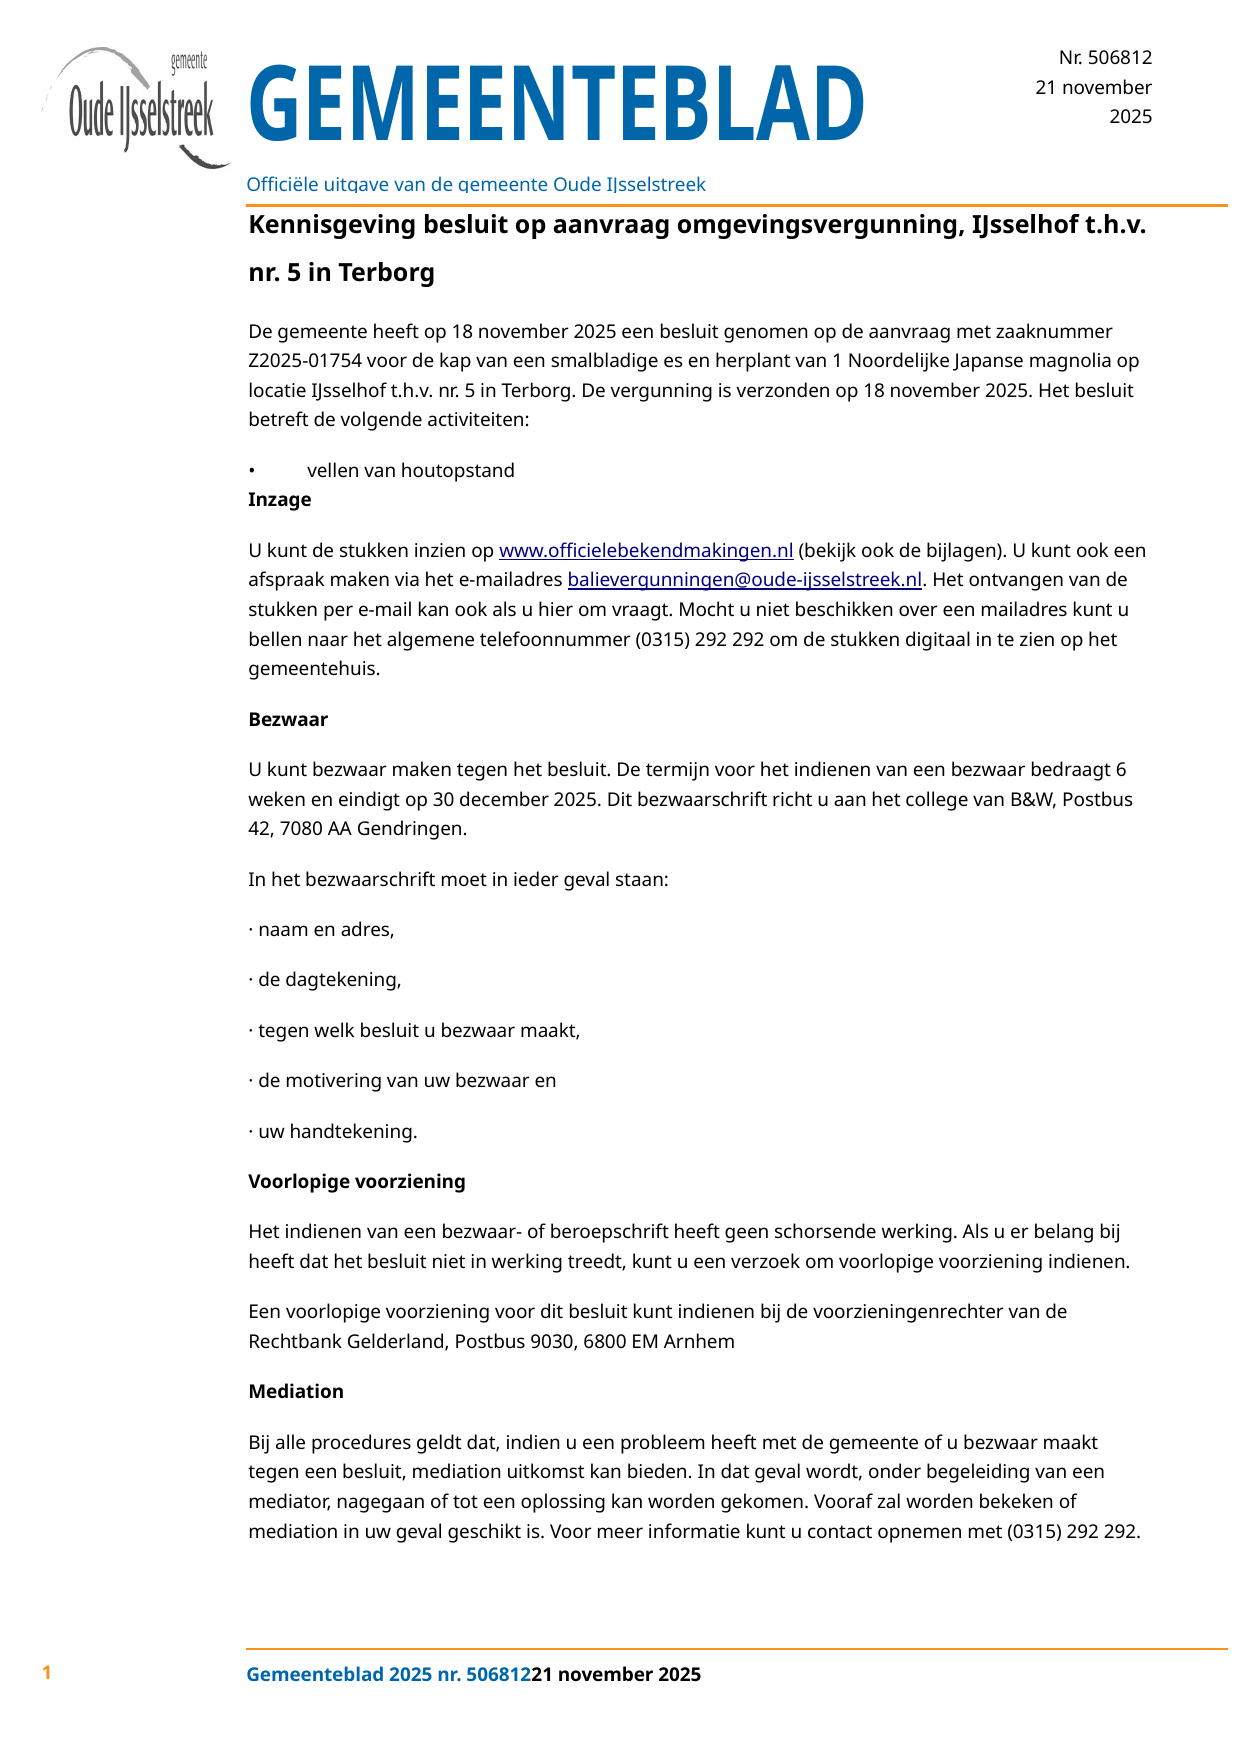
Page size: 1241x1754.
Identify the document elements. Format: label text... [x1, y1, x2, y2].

text · de dagtekening, [248, 967, 1152, 992]
text In het bezwaarschrift moet in ieder geval staan: [248, 866, 1152, 892]
text Bezwaar [248, 706, 1152, 732]
picture [41, 47, 231, 172]
text De gemeente heeft op 18 november 2025 een besluit genomen op de aanvraag met zaaknummer Z2025-01754 voor de kap van een smalbladige es en herplant van 1 Noordelijke Japanse magnolia op locatie IJsselhof t.h.v. nr. 5 in Terborg. De vergunning is verzonden op 18 november 2025. Het besluit betreft de volgende activiteiten: [248, 318, 1152, 432]
text Bij alle procedures geldt dat, indien u een probleem heeft met de gemeente of u bezwaar maakt tegen een besluit, mediation uitkomst kan bieden. In dat geval wordt, onder begeleiding van een mediator, nagegaan of tot een oplossing kan worden gekomen. Vooraf zal worden bekeken of mediation in uw geval geschikt is. Voor meer informatie kunt u contact opnemen met (0315) 292 292. [248, 1429, 1152, 1544]
text U kunt bezwaar maken tegen het besluit. De termijn voor het indienen van een bezwaar bedraagt 6 weken en eindigt op 30 december 2025. Dit bezwaarschrift richt u aan het college van B&W, Postbus 42, 7080 AA Gendringen. [248, 756, 1152, 841]
list vellen van houtopstand [248, 457, 1152, 483]
text · de motivering van uw bezwaar en [248, 1067, 1152, 1093]
text Voorlopige voorziening [248, 1168, 1152, 1194]
text Kennisgeving besluit op aanvraag omgevingsvergunning, IJsselhof t.h.v. nr. 5 in Terborg [248, 207, 1152, 288]
text Mediation [248, 1379, 1152, 1404]
text · uw handtekening. [248, 1118, 1152, 1144]
text · tegen welk besluit u bezwaar maakt, [248, 1017, 1152, 1043]
text Het indienen van een bezwaar- of beroepschrift heeft geen schorsende werking. Als u er belang bij heeft dat het besluit niet in werking treedt, kunt u een verzoek om voorlopige voorziening indienen. [248, 1219, 1152, 1274]
text · naam en adres, [248, 916, 1152, 942]
text Een voorlopige voorziening voor dit besluit kunt indienen bij de voorzieningenrechter van de Rechtbank Gelderland, Postbus 9030, 6800 EM Arnhem [248, 1299, 1152, 1354]
text Inzage [248, 487, 1152, 512]
text U kunt de stukken inzien op www.officielebekendmakingen.nl (bekijk ook de bijlagen). U kunt ook een afspraak maken via het e-mailadres balievergunningen@oude-ijsselstreek.nl. Het ontvangen van de stukken per e-mail kan ook als u hier om vraagt. Mocht u niet beschikken over een mailadres kunt u bellen naar het algemene telefoonnummer (0315) 292 292 om de stukken digitaal in te zien op het gemeentehuis. [248, 537, 1152, 681]
